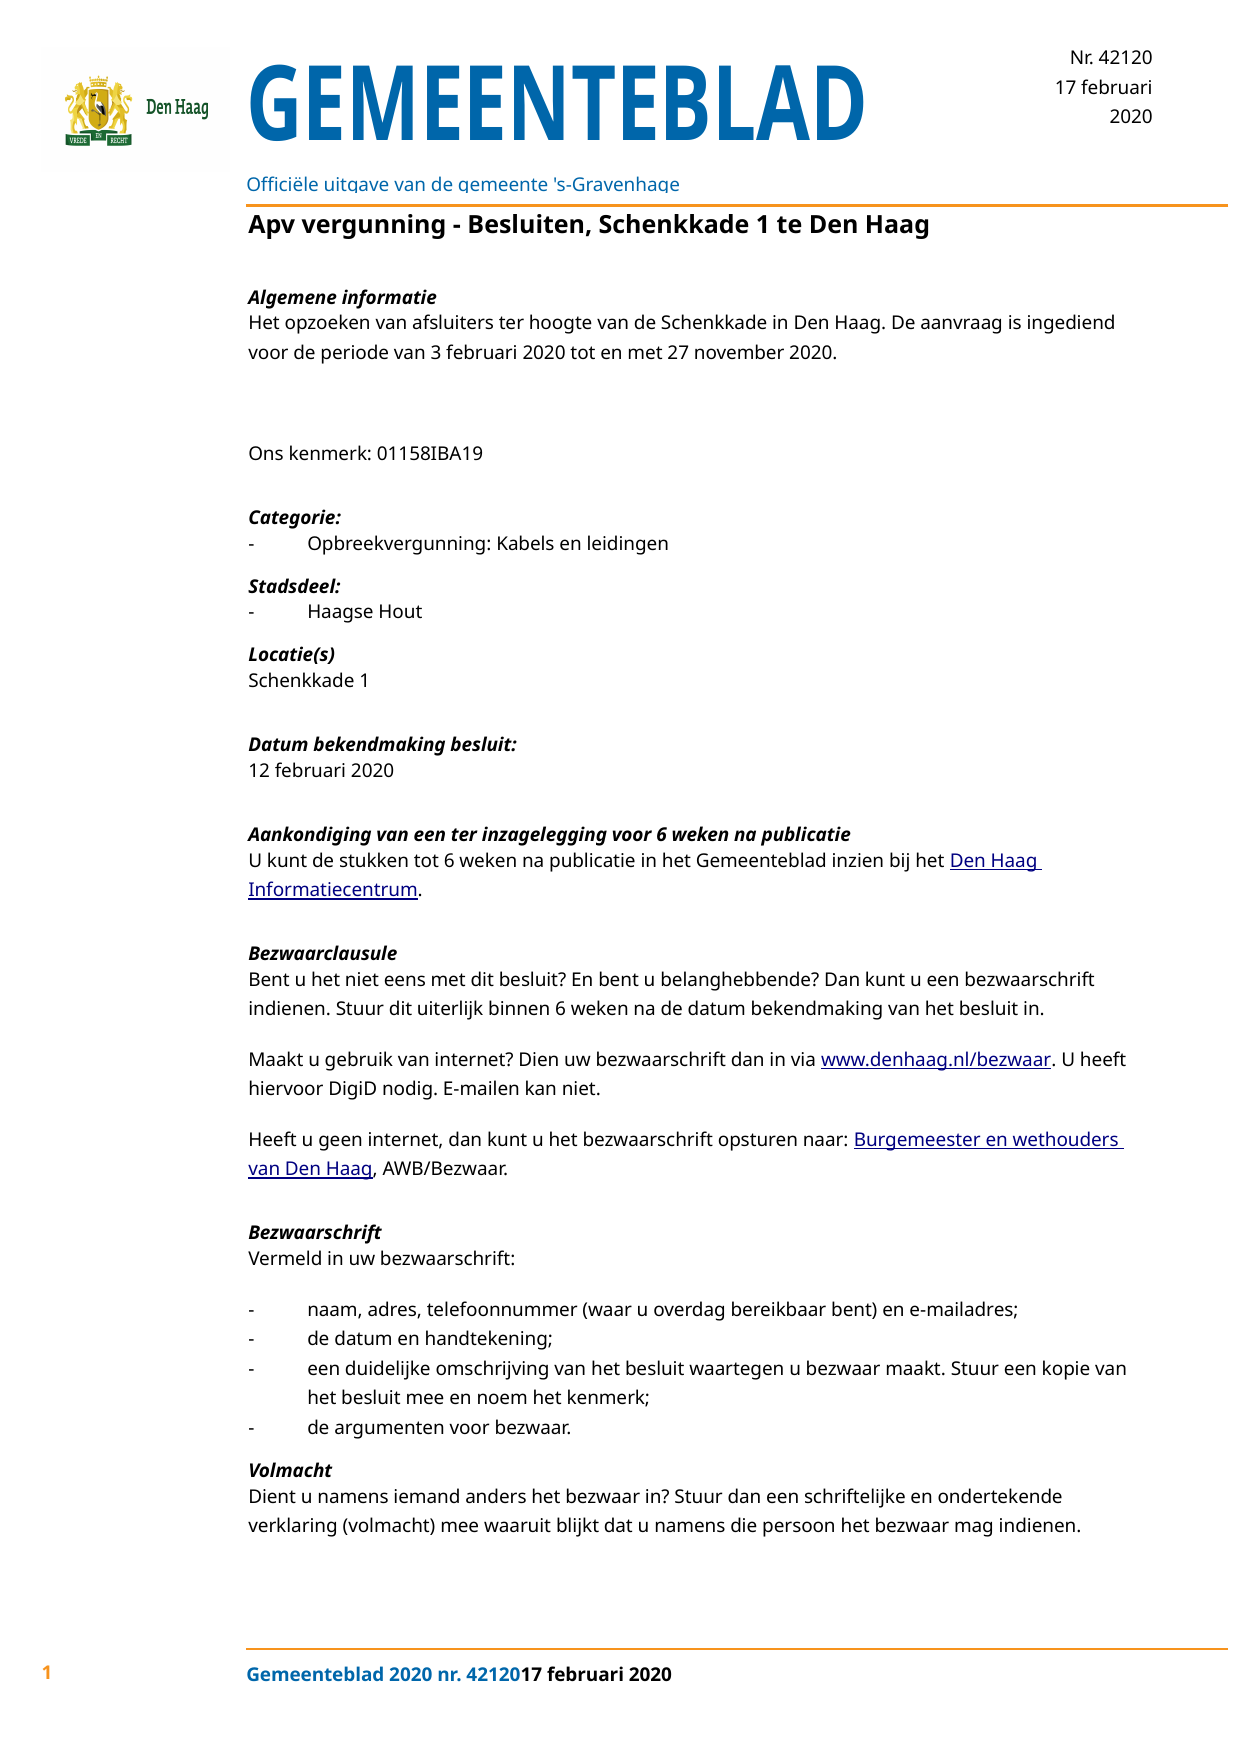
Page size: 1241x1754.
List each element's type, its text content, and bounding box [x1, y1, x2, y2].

text Maakt u gebruik van internet? Dien uw bezwaarschrift dan in via www.denhaag.nl/bezwaar. U heeft hiervoor DigiD nodig. E-mailen kan niet. [248, 1046, 1152, 1101]
text Categorie: [248, 504, 1152, 530]
list een duidelijke omschrijving van het besluit waartegen u bezwaar maakt. Stuur een kopie van het besluit mee en noem het kenmerk; [248, 1355, 1152, 1410]
text Locatie(s) [248, 642, 1152, 667]
text Datum bekendmaking besluit: [248, 731, 1152, 757]
list Opbreekvergunning: Kabels en leidingen [248, 530, 1152, 555]
text Apv vergunning - Besluiten, Schenkkade 1 te Den Haag [248, 207, 1152, 241]
list de datum en handtekening; [248, 1325, 1152, 1351]
text Vermeld in uw bezwaarschrift: [248, 1245, 1152, 1271]
text Bezwaarschrift [248, 1219, 1152, 1245]
text Het opzoeken van afsluiters ter hoogte van de Schenkkade in Den Haag. De aanvraag is ingediend voor de periode van 3 februari 2020 tot en met 27 november 2020. [248, 309, 1152, 365]
list de argumenten voor bezwaar. [248, 1414, 1152, 1440]
text U kunt de stukken tot 6 weken na publicatie in het Gemeenteblad inzien bij het Den Haag Informatiecentrum. [248, 847, 1152, 902]
list Haagse Hout [248, 598, 1152, 624]
text Aankondiging van een ter inzagelegging voor 6 weken na publicatie [248, 821, 1152, 847]
text Schenkkade 1 [248, 667, 1152, 693]
text Bent u het niet eens met dit besluit? En bent u belanghebbende? Dan kunt u een bezwaarschrift indienen. Stuur dit uiterlijk binnen 6 weken na de datum bekendmaking van het besluit in. [248, 966, 1152, 1021]
text Dient u namens iemand anders het bezwaar in? Stuur dan een schriftelijke en ondertekende verklaring (volmacht) mee waaruit blijkt dat u namens die persoon het bezwaar mag indienen. [248, 1483, 1152, 1538]
text Algemene informatie [248, 284, 1152, 309]
text Ons kenmerk: 01158IBA19 [248, 440, 1152, 466]
text Bezwaarclausule [248, 940, 1152, 966]
text Volmacht [248, 1457, 1152, 1483]
text 12 februari 2020 [248, 757, 1152, 783]
text Heeft u geen internet, dan kunt u het bezwaarschrift opsturen naar: Burgemeester en wethouders van Den Haag, AWB/Bezwaar. [248, 1126, 1152, 1181]
list naam, adres, telefoonnummer (waar u overdag bereikbaar bent) en e-mailadres; [248, 1296, 1152, 1321]
text Stadsdeel: [248, 573, 1152, 598]
picture [41, 47, 231, 172]
